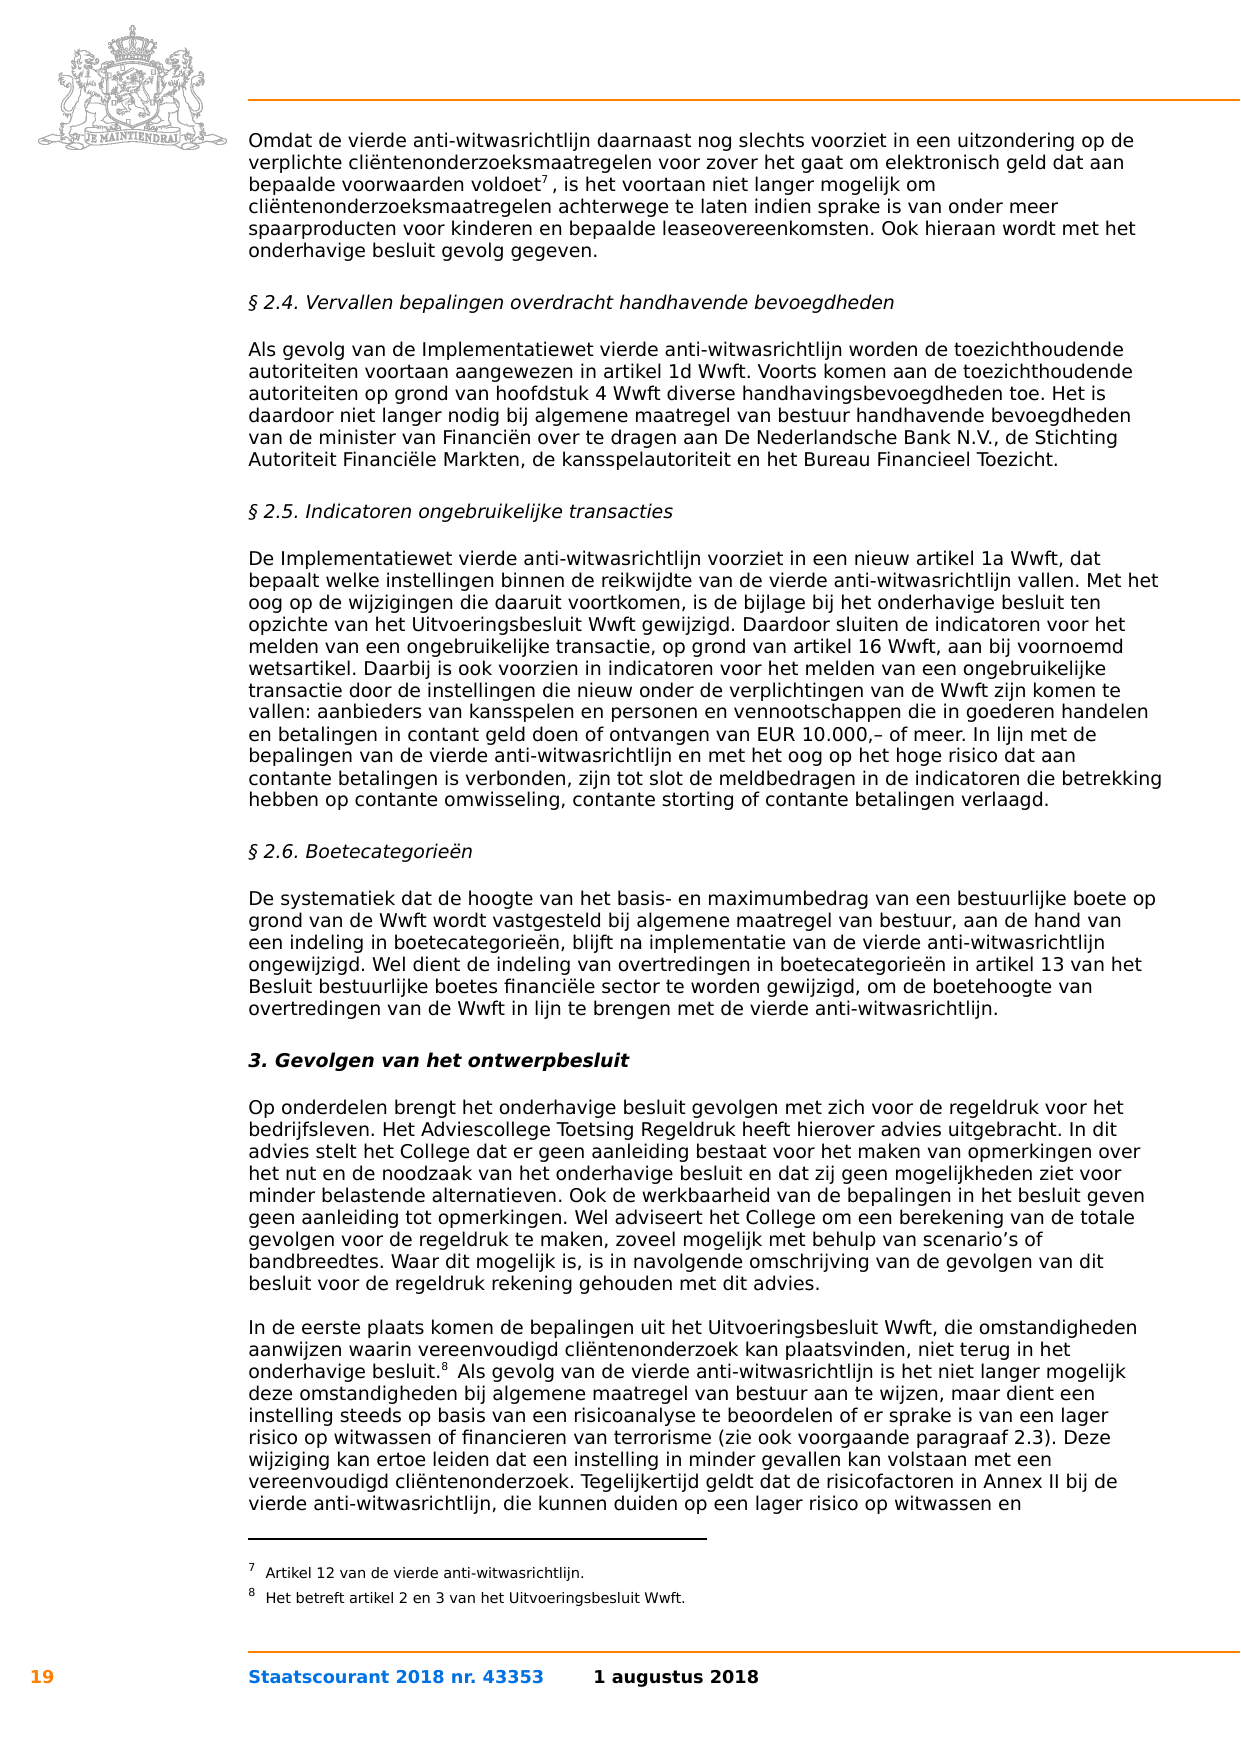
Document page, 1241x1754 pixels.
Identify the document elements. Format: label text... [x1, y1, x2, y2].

text Omdat de vierde anti-witwasrichtlijn daarnaast nog slechts voorziet in een uitzondering op de verplichte cliëntenonderzoeksmaatregelen voor zover het gaat om elektronisch geld dat aan bepaalde voorwaarden voldoet, is het voortaan niet langer mogelijk om cliëntenonderzoeksmaatregelen achterwege te laten indien sprake is van onder meer spaarproducten voor kinderen en bepaalde leaseovereenkomsten. Ook hieraan wordt met het onderhavige besluit gevolg gegeven. [248, 130, 1163, 262]
text Artikel 12 van de vierde anti-witwasrichtlijn. [248, 1561, 1163, 1583]
subtitle 3. Gevolgen van het ontwerpbesluit [248, 1050, 1163, 1072]
picture [38, 25, 227, 150]
subtitle § 2.6. Boetecategorieën [248, 841, 1163, 863]
text In de eerste plaats komen de bepalingen uit het Uitvoeringsbesluit Wwft, die omstandigheden aanwijzen waarin vereenvoudigd cliëntenonderzoek kan plaatsvinden, niet terug in het onderhavige besluit. Als gevolg van de vierde anti-witwasrichtlijn is het niet langer mogelijk deze omstandigheden bij algemene maatregel van bestuur aan te wijzen, maar dient een instelling steeds op basis van een risicoanalyse te beoordelen of er sprake is van een lager risico op witwassen of financieren van terrorisme (zie ook voorgaande paragraaf 2.3). Deze wijziging kan ertoe leiden dat een instelling in minder gevallen kan volstaan met een vereenvoudigd cliëntenonderzoek. Tegelijkertijd geldt dat de risicofactoren in Annex II bij de vierde anti-witwasrichtlijn, die kunnen duiden op een lager risico op witwassen en [248, 1317, 1163, 1515]
text De systematiek dat de hoogte van het basis- en maximumbedrag van een bestuurlijke boete op grond van de Wwft wordt vastgesteld bij algemene maatregel van bestuur, aan de hand van een indeling in boetecategorieën, blijft na implementatie van de vierde anti-witwasrichtlijn ongewijzigd. Wel dient de indeling van overtredingen in boetecategorieën in artikel 13 van het Besluit bestuurlijke boetes financiële sector te worden gewijzigd, om de boetehoogte van overtredingen van de Wwft in lijn te brengen met de vierde anti-witwasrichtlijn. [248, 888, 1163, 1020]
text Het betreft artikel 2 en 3 van het Uitvoeringsbesluit Wwft. [248, 1586, 1163, 1608]
text De Implementatiewet vierde anti-witwasrichtlijn voorziet in een nieuw artikel 1a Wwft, dat bepaalt welke instellingen binnen de reikwijdte van de vierde anti-witwasrichtlijn vallen. Met het oog op de wijzigingen die daaruit voortkomen, is de bijlage bij het onderhavige besluit ten opzichte van het Uitvoeringsbesluit Wwft gewijzigd. Daardoor sluiten de indicatoren voor het melden van een ongebruikelijke transactie, op grond van artikel 16 Wwft, aan bij voornoemd wetsartikel. Daarbij is ook voorzien in indicatoren voor het melden van een ongebruikelijke transactie door de instellingen die nieuw onder de verplichtingen van de Wwft zijn komen te vallen: aanbieders van kansspelen en personen en vennootschappen die in goederen handelen en betalingen in contant geld doen of ontvangen van EUR 10.000,– of meer. In lijn met de bepalingen van de vierde anti-witwasrichtlijn en met het oog op het hoge risico dat aan contante betalingen is verbonden, zijn tot slot de meldbedragen in de indicatoren die betrekking hebben op contante omwisseling, contante storting of contante betalingen verlaagd. [248, 548, 1163, 811]
subtitle § 2.4. Vervallen bepalingen overdracht handhavende bevoegdheden [248, 292, 1163, 314]
text Op onderdelen brengt het onderhavige besluit gevolgen met zich voor de regeldruk voor het bedrijfsleven. Het Adviescollege Toetsing Regeldruk heeft hierover advies uitgebracht. In dit advies stelt het College dat er geen aanleiding bestaat voor het maken van opmerkingen over het nut en de noodzaak van het onderhavige besluit en dat zij geen mogelijkheden ziet voor minder belastende alternatieven. Ook de werkbaarheid van de bepalingen in het besluit geven geen aanleiding tot opmerkingen. Wel adviseert het College om een berekening van de totale gevolgen voor de regeldruk te maken, zoveel mogelijk met behulp van scenario’s of bandbreedtes. Waar dit mogelijk is, is in navolgende omschrijving van de gevolgen van dit besluit voor de regeldruk rekening gehouden met dit advies. [248, 1097, 1163, 1295]
subtitle § 2.5. Indicatoren ongebruikelijke transacties [248, 501, 1163, 523]
text Als gevolg van de Implementatiewet vierde anti-witwasrichtlijn worden de toezichthoudende autoriteiten voortaan aangewezen in artikel 1d Wwft. Voorts komen aan de toezichthoudende autoriteiten op grond van hoofdstuk 4 Wwft diverse handhavingsbevoegdheden toe. Het is daardoor niet langer nodig bij algemene maatregel van bestuur handhavende bevoegdheden van de minister van Financiën over te dragen aan De Nederlandsche Bank N.V., de Stichting Autoriteit Financiële Markten, de kansspelautoriteit en het Bureau Financieel Toezicht. [248, 339, 1163, 471]
